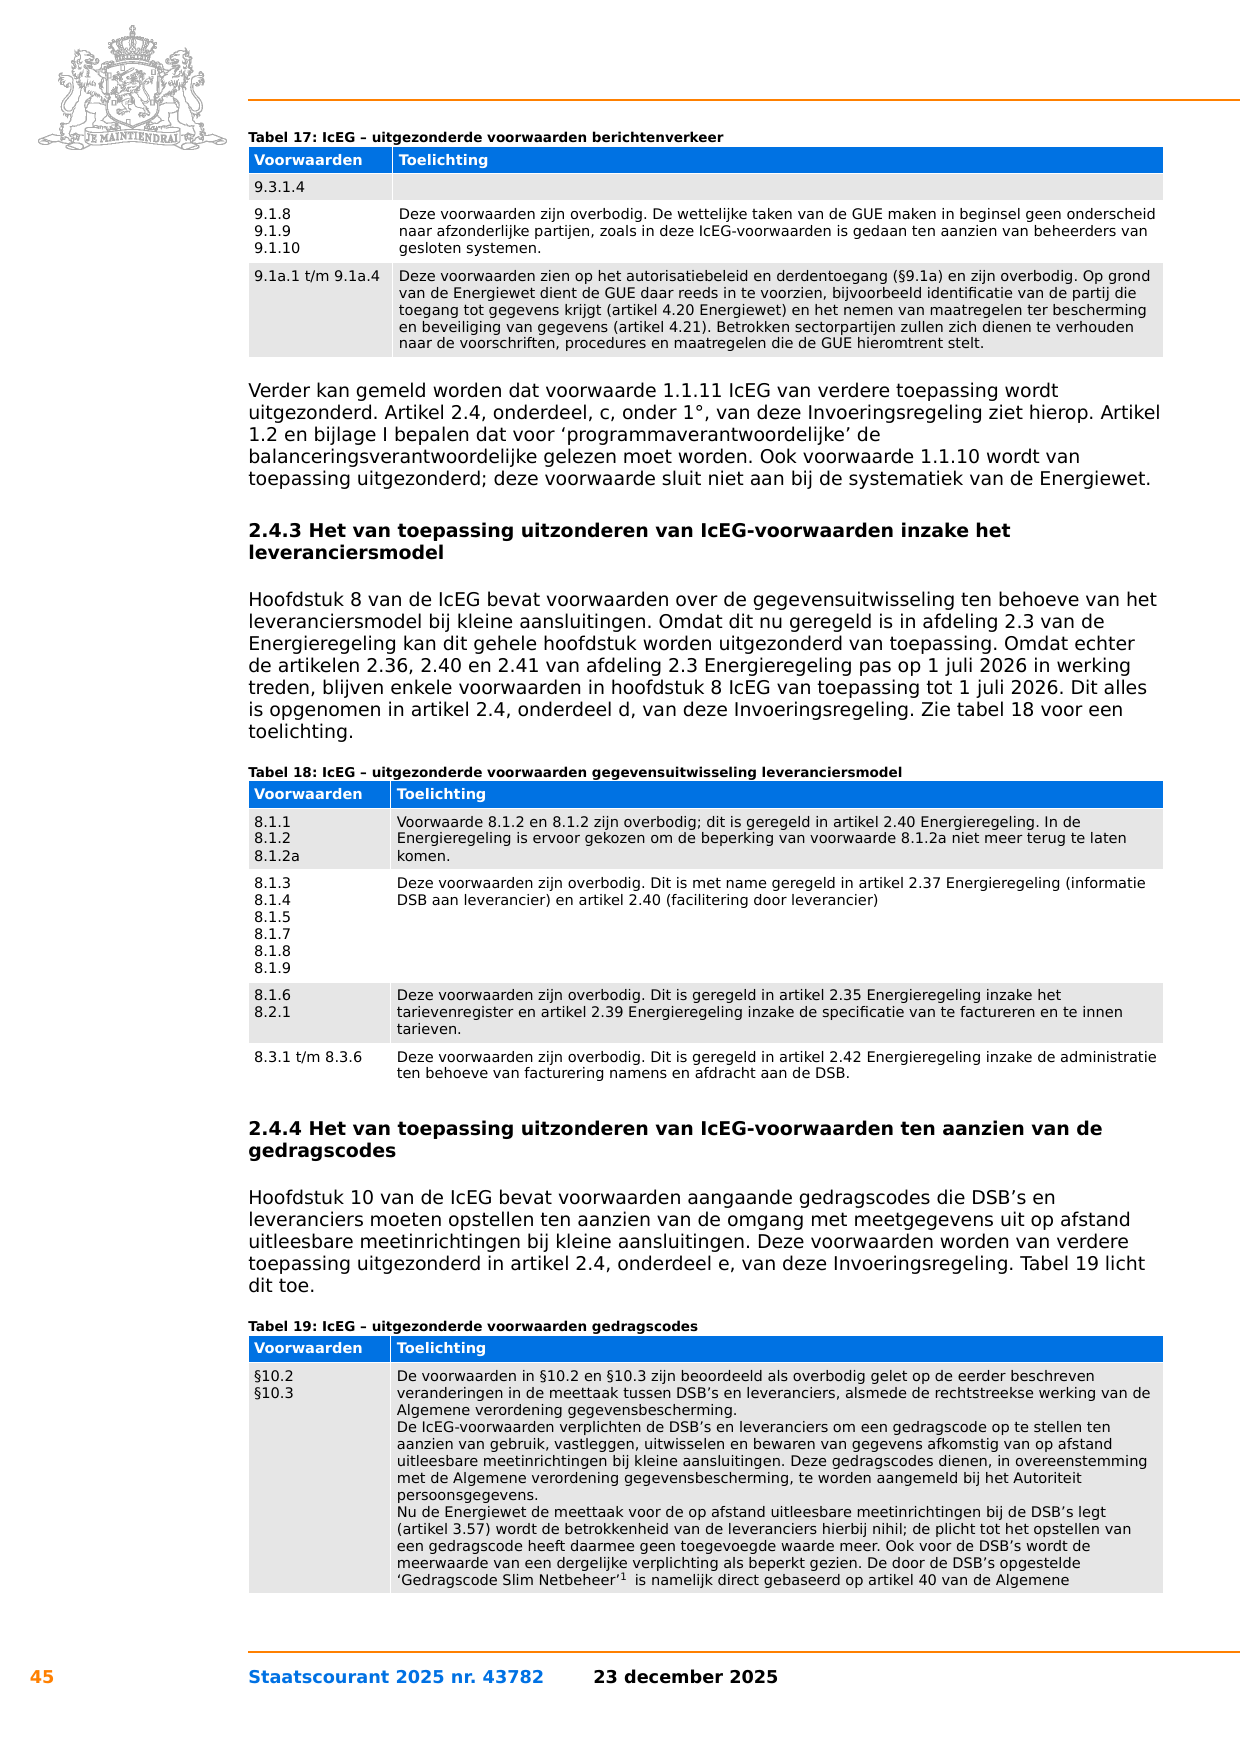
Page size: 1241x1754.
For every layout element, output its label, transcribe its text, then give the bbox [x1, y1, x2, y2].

text Hoofdstuk 10 van de IcEG bevat voorwaarden aangaande gedragscodes die DSB’s en leveranciers moeten opstellen ten aanzien van de omgang met meetgegevens uit op afstand uitleesbare meetinrichtingen bij kleine aansluitingen. Deze voorwaarden worden van verdere toepassing uitgezonderd in artikel 2.4, onderdeel e, van deze Invoeringsregeling. Tabel 19 licht dit toe. [248, 1187, 1163, 1297]
text Verder kan gemeld worden dat voorwaarde 1.1.11 IcEG van verdere toepassing wordt uitgezonderd. Artikel 2.4, onderdeel, c, onder 1°, van deze Invoeringsregeling ziet hierop. Artikel 1.2 en bijlage I bepalen dat voor ‘programmaverantwoordelijke’ de balanceringsverantwoordelijke gelezen moet worden. Ook voorwaarde 1.1.10 wordt van toepassing uitgezonderd; deze voorwaarde sluit niet aan bij de systematiek van de Energiewet. [248, 380, 1163, 490]
table_cell Toelichting [391, 1336, 1163, 1362]
table_cell 9.1.8 9.1.9 9.1.10 [249, 201, 392, 262]
table_cell 8.1.6 8.2.1 [249, 983, 390, 1043]
table_header Tabel 18: IcEG – uitgezonderde voorwaarden gegevensuitwisseling leveranciersmodel [248, 765, 1163, 780]
table_header Tabel 17: IcEG – uitgezonderde voorwaarden berichtenverkeer [248, 130, 1163, 146]
table_cell Voorwaarde 8.1.2 en 8.1.2 zijn overbodig; dit is geregeld in artikel 2.40 Energieregeling. In de Energieregeling is ervoor gekozen om de beperking van voorwaarde 8.1.2a niet meer terug te laten komen. [391, 809, 1163, 869]
subtitle 2.4.3 Het van toepassing uitzonderen van IcEG-voorwaarden inzake het leveranciersmodel [248, 520, 1163, 564]
table_cell Deze voorwaarden zijn overbodig. Dit is met name geregeld in artikel 2.37 Energieregeling (informatie DSB aan leverancier) en artikel 2.40 (facilitering door leverancier) [391, 870, 1163, 981]
table_header Tabel 19: IcEG – uitgezonderde voorwaarden gedragscodes [248, 1319, 1163, 1334]
table_cell Deze voorwaarden zien op het autorisatiebeleid en derdentoegang (§9.1a) en zijn overbodig. Op grond van de Energiewet dient de GUE daar reeds in te voorzien, bijvoorbeeld identificatie van de partij die toegang tot gegevens krijgt (artikel 4.20 Energiewet) en het nemen van maatregelen ter bescherming en beveiliging van gegevens (artikel 4.21). Betrokken sectorpartijen zullen zich dienen te verhouden naar de voorschriften, procedures en maatregelen die de GUE hieromtrent stelt. [393, 263, 1163, 357]
table_cell Toelichting [393, 147, 1163, 173]
table_cell 8.1.3 8.1.4 8.1.5 8.1.7 8.1.8 8.1.9 [249, 870, 390, 981]
text Hoofdstuk 8 van de IcEG bevat voorwaarden over de gegevensuitwisseling ten behoeve van het leveranciersmodel bij kleine aansluitingen. Omdat dit nu geregeld is in afdeling 2.3 van de Energieregeling kan dit gehele hoofdstuk worden uitgezonderd van toepassing. Omdat echter de artikelen 2.36, 2.40 en 2.41 van afdeling 2.3 Energieregeling pas op 1 juli 2026 in werking treden, blijven enkele voorwaarden in hoofdstuk 8 IcEG van toepassing tot 1 juli 2026. Dit alles is opgenomen in artikel 2.4, onderdeel d, van deze Invoeringsregeling. Zie tabel 18 voor een toelichting. [248, 589, 1163, 743]
table_cell Voorwaarden [249, 147, 392, 173]
table_cell 9.3.1.4 [249, 174, 392, 200]
subtitle 2.4.4 Het van toepassing uitzonderen van IcEG-voorwaarden ten aanzien van de gedragscodes [248, 1118, 1163, 1162]
table_cell Voorwaarden [249, 1336, 390, 1362]
table_cell 9.1a.1 t/m 9.1a.4 [249, 263, 392, 357]
table_cell Deze voorwaarden zijn overbodig. Dit is geregeld in artikel 2.42 Energieregeling inzake de administratie ten behoeve van facturering namens en afdracht aan de DSB. [391, 1044, 1163, 1087]
table_cell §10.2 §10.3 [249, 1363, 390, 1593]
table_cell Deze voorwaarden zijn overbodig. Dit is geregeld in artikel 2.35 Energieregeling inzake het tarievenregister en artikel 2.39 Energieregeling inzake de specificatie van te factureren en te innen tarieven. [391, 983, 1163, 1043]
picture [38, 25, 227, 150]
table_cell 8.1.1 8.1.2 8.1.2a [249, 809, 390, 869]
table_cell Toelichting [391, 781, 1163, 808]
table_cell 8.3.1 t/m 8.3.6 [249, 1044, 390, 1087]
table_cell Deze voorwaarden zijn overbodig. De wettelijke taken van de GUE maken in beginsel geen onderscheid naar afzonderlijke partijen, zoals in deze IcEG-voorwaarden is gedaan ten aanzien van beheerders van gesloten systemen. [393, 201, 1163, 262]
table_cell Voorwaarden [249, 781, 390, 808]
table_cell [393, 174, 1163, 200]
table_cell De voorwaarden in §10.2 en §10.3 zijn beoordeeld als overbodig gelet op de eerder beschreven veranderingen in de meettaak tussen DSB’s en leveranciers, alsmede de rechtstreekse werking van de Algemene verordening gegevensbescherming. De IcEG-voorwaarden verplichten de DSB’s en leveranciers om een gedragscode op te stellen ten aanzien van gebruik, vastleggen, uitwisselen en bewaren van gegevens afkomstig van op afstand uitleesbare meetinrichtingen bij kleine aansluitingen. Deze gedragscodes dienen, in overeenstemming met de Algemene verordening gegevensbescherming, te worden aangemeld bij het Autoriteit persoonsgegevens. Nu de Energiewet de meettaak voor de op afstand uitleesbare meetinrichtingen bij de DSB’s legt (artikel 3.57) wordt de betrokkenheid van de leveranciers hierbij nihil; de plicht tot het opstellen van een gedragscode heeft daarmee geen toegevoegde waarde meer. Ook voor de DSB’s wordt de meerwaarde van een dergelijke verplichting als beperkt gezien. De door de DSB’s opgestelde ‘Gedragscode Slim Netbeheer’1 is namelijk direct gebaseerd op artikel 40 van de Algemene [391, 1363, 1163, 1593]
